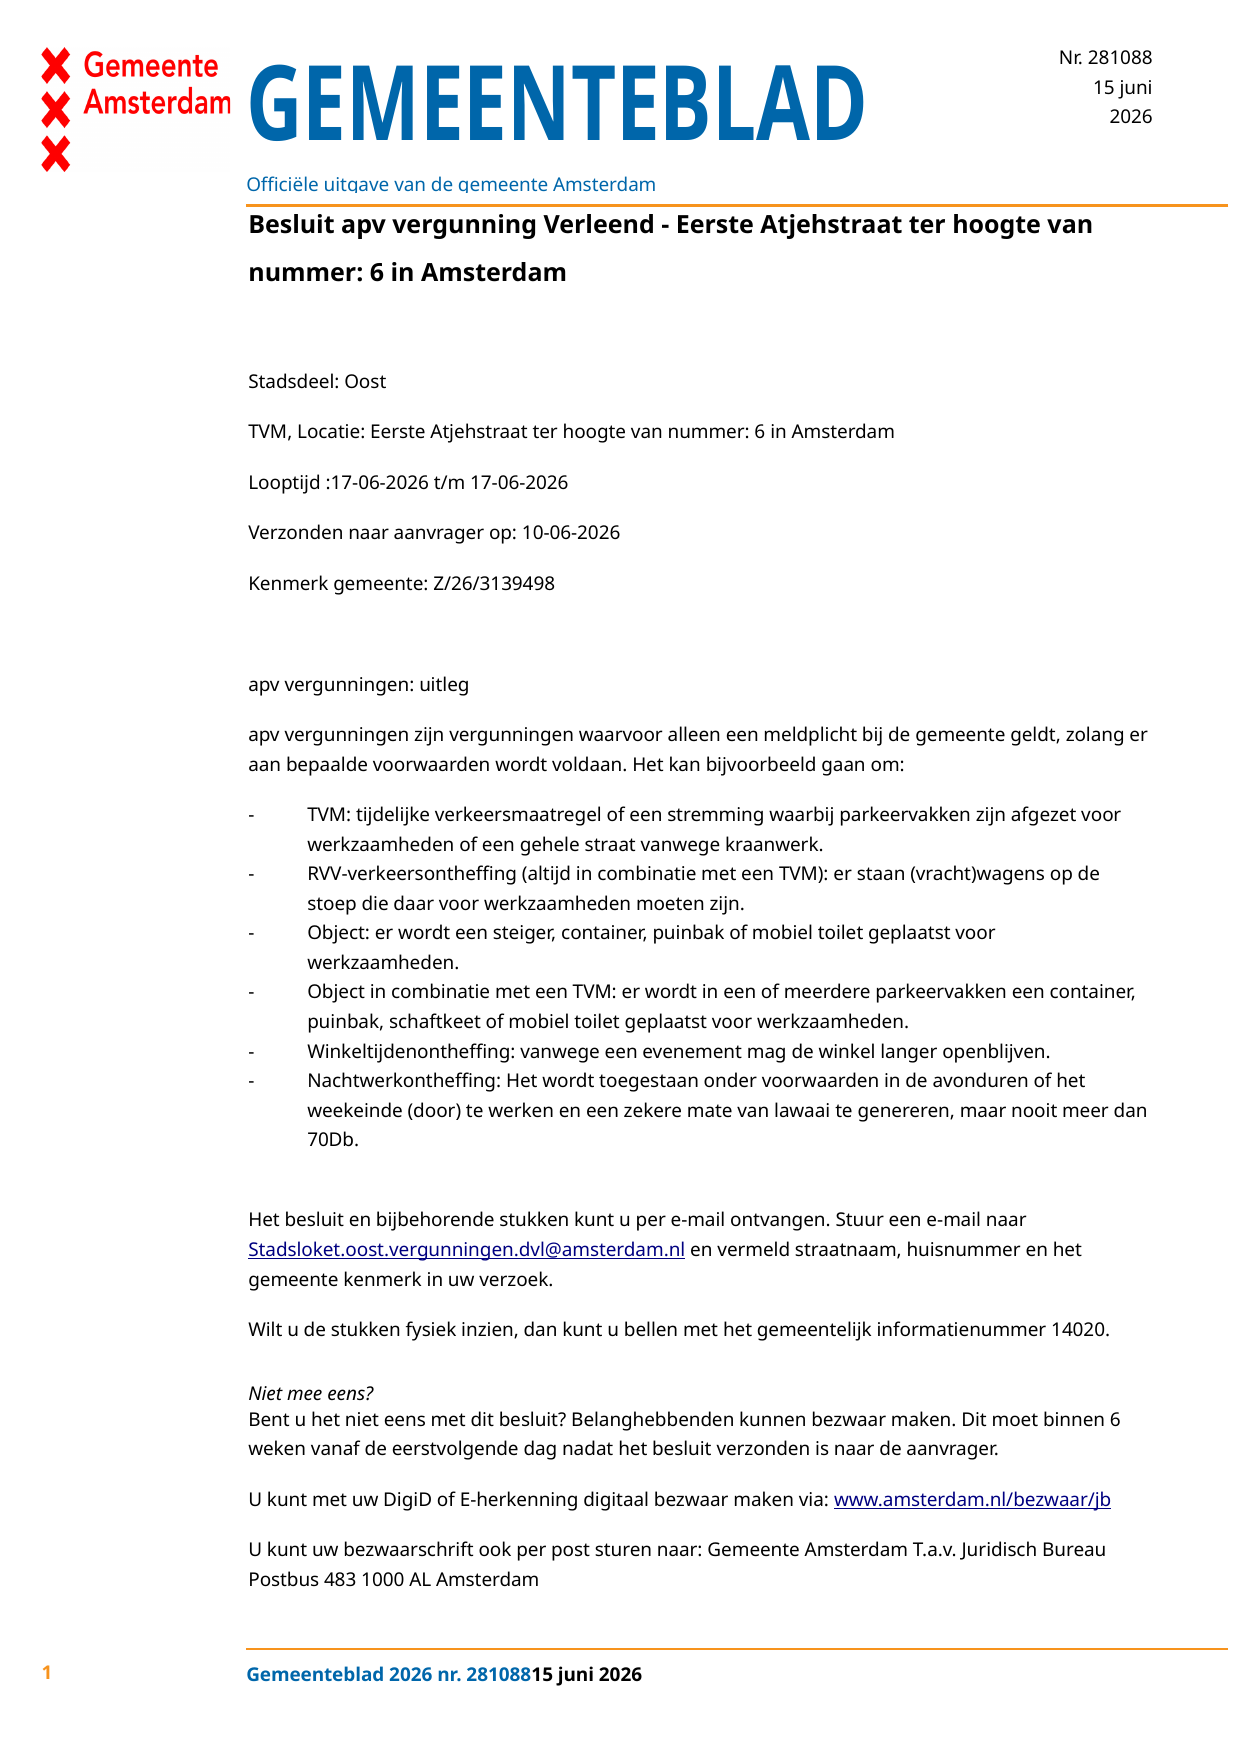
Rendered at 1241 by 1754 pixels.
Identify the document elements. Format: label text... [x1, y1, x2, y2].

text Wilt u de stukken fysiek inzien, dan kunt u bellen met het gemeentelijk informatienummer 14020. [248, 1316, 1152, 1342]
text apv vergunningen zijn vergunningen waarvoor alleen een meldplicht bij de gemeente geldt, zolang er aan bepaalde voorwaarden wordt voldaan. Het kan bijvoorbeeld gaan om: [248, 721, 1152, 777]
list TVM: tijdelijke verkeersmaatregel of een stremming waarbij parkeervakken zijn afgezet voor werkzaamheden of een gehele straat vanwege kraanwerk. [248, 801, 1152, 857]
list Object: er wordt een steiger, container, puinbak of mobiel toilet geplaatst voor werkzaamheden. [248, 919, 1152, 975]
text Looptijd :17-06-2026 t/m 17-06-2026 [248, 469, 1152, 495]
text Kenmerk gemeente: Z/26/3139498 [248, 570, 1152, 596]
picture [41, 47, 231, 172]
text U kunt met uw DigiD of E-herkenning digitaal bezwaar maken via: www.amsterdam.nl/bezwaar/jb [248, 1486, 1152, 1512]
text U kunt uw bezwaarschrift ook per post sturen naar: Gemeente Amsterdam T.a.v. Juridisch Bureau Postbus 483 1000 AL Amsterdam [248, 1536, 1152, 1592]
text Het besluit en bijbehorende stukken kunt u per e-mail ontvangen. Stuur een e-mail naar Stadsloket.oost.vergunningen.dvl@amsterdam.nl en vermeld straatnaam, huisnummer en het gemeente kenmerk in uw verzoek. [248, 1207, 1152, 1292]
text Stadsdeel: Oost [248, 368, 1152, 394]
list RVV-verkeersontheffing (altijd in combinatie met een TVM): er staan (vracht)wagens op de stoep die daar voor werkzaamheden moeten zijn. [248, 860, 1152, 916]
text Niet mee eens? [248, 1380, 1152, 1406]
text Bent u het niet eens met dit besluit? Belanghebbenden kunnen bezwaar maken. Dit moet binnen 6 weken vanaf de eerstvolgende dag nadat het besluit verzonden is naar de aanvrager. [248, 1406, 1152, 1461]
text TVM, Locatie: Eerste Atjehstraat ter hoogte van nummer: 6 in Amsterdam [248, 419, 1152, 444]
list Nachtwerkontheffing: Het wordt toegestaan onder voorwaarden in de avonduren of het weekeinde (door) te werken en een zekere mate van lawaai te genereren, maar nooit meer dan 70Db. [248, 1067, 1152, 1152]
list Winkeltijdenontheffing: vanwege een evenement mag de winkel langer openblijven. [248, 1038, 1152, 1064]
text Besluit apv vergunning Verleend - Eerste Atjehstraat ter hoogte van nummer: 6 in Amsterdam [248, 207, 1152, 288]
text Verzonden naar aanvrager op: 10-06-2026 [248, 519, 1152, 545]
text apv vergunningen: uitleg [248, 671, 1152, 697]
list Object in combinatie met een TVM: er wordt in een of meerdere parkeervakken een container, puinbak, schaftkeet of mobiel toilet geplaatst voor werkzaamheden. [248, 979, 1152, 1034]
